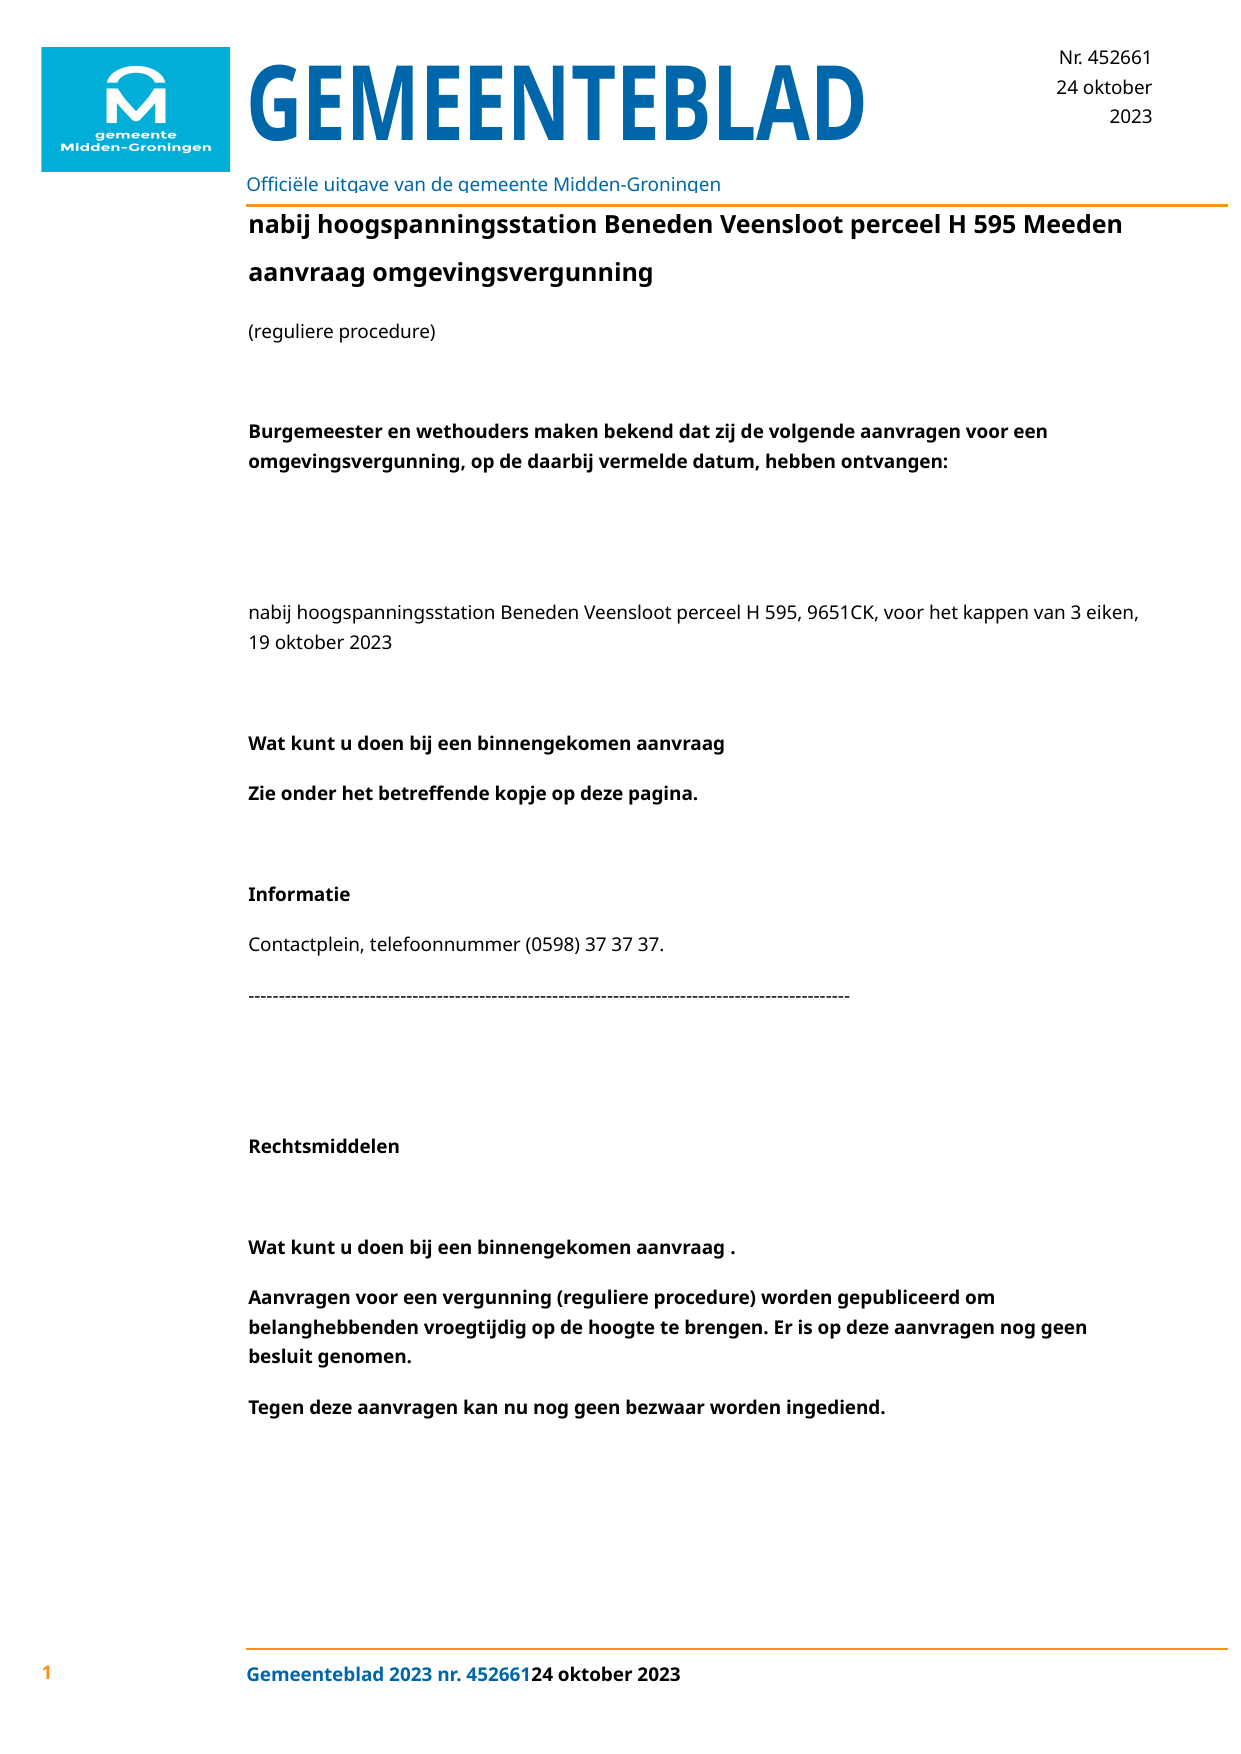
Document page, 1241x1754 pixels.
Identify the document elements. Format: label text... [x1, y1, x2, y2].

text Wat kunt u doen bij een binnengekomen aanvraag [248, 730, 1152, 756]
text Contactplein, telefoonnummer (0598) 37 37 37. [248, 932, 1152, 957]
picture [108, 66, 164, 82]
picture [107, 89, 165, 122]
text Aanvragen voor een vergunning (reguliere procedure) worden gepubliceerd om belanghebbenden vroegtijdig op de hoogte te brengen. Er is op deze aanvragen nog geen besluit genomen. [248, 1284, 1152, 1369]
text nabij hoogspanningsstation Beneden Veensloot perceel H 595 Meeden aanvraag omgevingsvergunning [248, 207, 1152, 288]
text Tegen deze aanvragen kan nu nog geen bezwaar worden ingediend. [248, 1394, 1152, 1420]
text nabij hoogspanningsstation Beneden Veensloot perceel H 595, 9651CK, voor het kappen van 3 eiken, 19 oktober 2023 [248, 599, 1152, 655]
text Wat kunt u doen bij een binnengekomen aanvraag . [248, 1234, 1152, 1260]
text --------------------------------------------------------------------------------------------------- [248, 982, 1152, 1008]
text (reguliere procedure) [248, 318, 1152, 344]
text Informatie [248, 881, 1152, 907]
text Rechtsmiddelen [248, 1133, 1152, 1159]
text Zie onder het betreffende kopje op deze pagina. [248, 780, 1152, 806]
picture [184, 146, 190, 153]
text Burgemeester en wethouders maken bekend dat zij de volgende aanvragen voor een omgevingsvergunning, op de daarbij vermelde datum, hebben ontvangen: [248, 419, 1152, 474]
